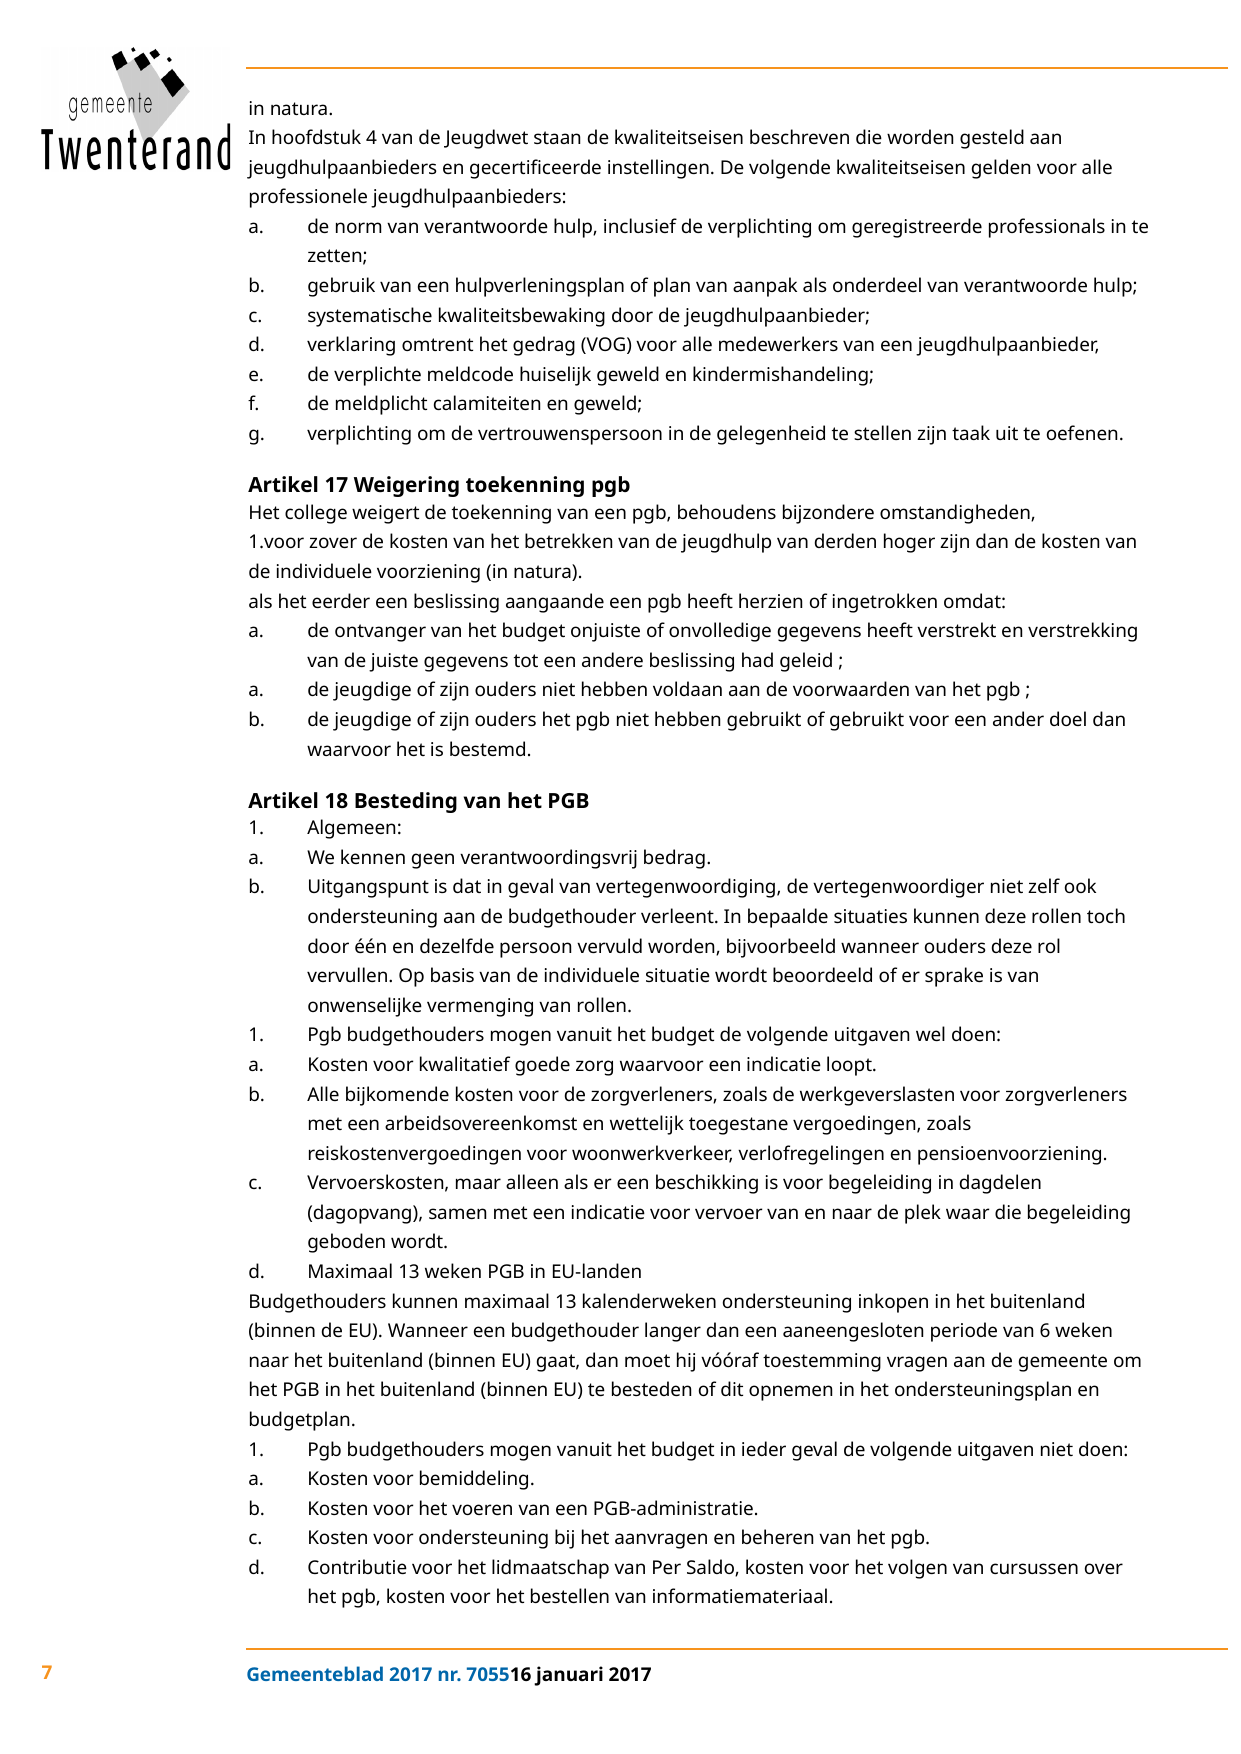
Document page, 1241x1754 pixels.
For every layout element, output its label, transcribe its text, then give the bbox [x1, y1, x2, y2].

text 1.voor zover de kosten van het betrekken van de jeugdhulp van derden hoger zijn dan de kosten van de individuele voorziening (in natura). [248, 529, 1152, 584]
list verplichting om de vertrouwenspersoon in de gelegenheid te stellen zijn taak uit te oefenen. [248, 420, 1152, 446]
list Vervoerskosten, maar alleen als er een beschikking is voor begeleiding in dagdelen (dagopvang), samen met een indicatie voor vervoer van en naar de plek waar die begeleiding geboden wordt. [248, 1169, 1152, 1254]
list de ontvanger van het budget onjuiste of onvolledige gegevens heeft verstrekt en verstrekking van de juiste gegevens tot een andere beslissing had geleid ; [248, 617, 1152, 673]
list Contributie voor het lidmaatschap van Per Saldo, kosten voor het volgen van cursussen over het pgb, kosten voor het bestellen van informatiemateriaal. [248, 1554, 1152, 1609]
list Kosten voor ondersteuning bij het aanvragen en beheren van het pgb. [248, 1524, 1152, 1550]
list gebruik van een hulpverleningsplan of plan van aanpak als onderdeel van verantwoorde hulp; [248, 272, 1152, 298]
list systematische kwaliteitsbewaking door de jeugdhulpaanbieder; [248, 302, 1152, 328]
list Kosten voor bemiddeling. [248, 1465, 1152, 1491]
list de meldplicht calamiteiten en geweld; [248, 391, 1152, 416]
list Pgb budgethouders mogen vanuit het budget de volgende uitgaven wel doen: [248, 1022, 1152, 1047]
picture [41, 47, 231, 172]
list Kosten voor het voeren van een PGB-administratie. [248, 1495, 1152, 1521]
list Alle bijkomende kosten voor de zorgverleners, zoals de werkgeverslasten voor zorgverleners met een arbeidsovereenkomst en wettelijk toegestane vergoedingen, zoals reiskostenvergoedingen voor woonwerkverkeer, verlofregelingen en pensioenvoorziening. [248, 1081, 1152, 1166]
text in natura. [248, 95, 1152, 121]
list Pgb budgethouders mogen vanuit het budget in ieder geval de volgende uitgaven niet doen: [248, 1436, 1152, 1462]
list de jeugdige of zijn ouders het pgb niet hebben gebruikt of gebruikt voor een ander doel dan waarvoor het is bestemd. [248, 706, 1152, 761]
list Uitgangspunt is dat in geval van vertegenwoordiging, de vertegenwoordiger niet zelf ook ondersteuning aan de budgethouder verleent. In bepaalde situaties kunnen deze rollen toch door één en dezelfde persoon vervuld worden, bijvoorbeeld wanneer ouders deze rol vervullen. Op basis van de individuele situatie wordt beoordeeld of er sprake is van onwenselijke vermenging van rollen. [248, 874, 1152, 1018]
list de norm van verantwoorde hulp, inclusief de verplichting om geregistreerde professionals in te zetten; [248, 213, 1152, 268]
text als het eerder een beslissing aangaande een pgb heeft herzien of ingetrokken omdat: [248, 588, 1152, 613]
list de verplichte meldcode huiselijk geweld en kindermishandeling; [248, 361, 1152, 387]
text In hoofdstuk 4 van de Jeugdwet staan de kwaliteitseisen beschreven die worden gesteld aan jeugdhulpaanbieders en gecertificeerde instellingen. De volgende kwaliteitseisen gelden voor alle professionele jeugdhulpaanbieders: [248, 124, 1152, 209]
list We kennen geen verantwoordingsvrij bedrag. [248, 844, 1152, 870]
text Budgethouders kunnen maximaal 13 kalenderweken ondersteuning inkopen in het buitenland (binnen de EU). Wanneer een budgethouder langer dan een aaneengesloten periode van 6 weken naar het buitenland (binnen EU) gaat, dan moet hij vóóraf toestemming vragen aan de gemeente om het PGB in het buitenland (binnen EU) te besteden of dit opnemen in het ondersteuningsplan en budgetplan. [248, 1288, 1152, 1432]
list de jeugdige of zijn ouders niet hebben voldaan aan de voorwaarden van het pgb ; [248, 677, 1152, 702]
text Het college weigert de toekenning van een pgb, behoudens bijzondere omstandigheden, [248, 499, 1152, 525]
list Kosten voor kwalitatief goede zorg waarvoor een indicatie loopt. [248, 1051, 1152, 1077]
list Maximaal 13 weken PGB in EU-landen [248, 1258, 1152, 1284]
list verklaring omtrent het gedrag (VOG) voor alle medewerkers van een jeugdhulpaanbieder, [248, 331, 1152, 357]
text Artikel 18 Besteding van het PGB [248, 786, 1152, 814]
text Artikel 17 Weigering toekenning pgb [248, 471, 1152, 499]
list Algemeen: [248, 814, 1152, 840]
